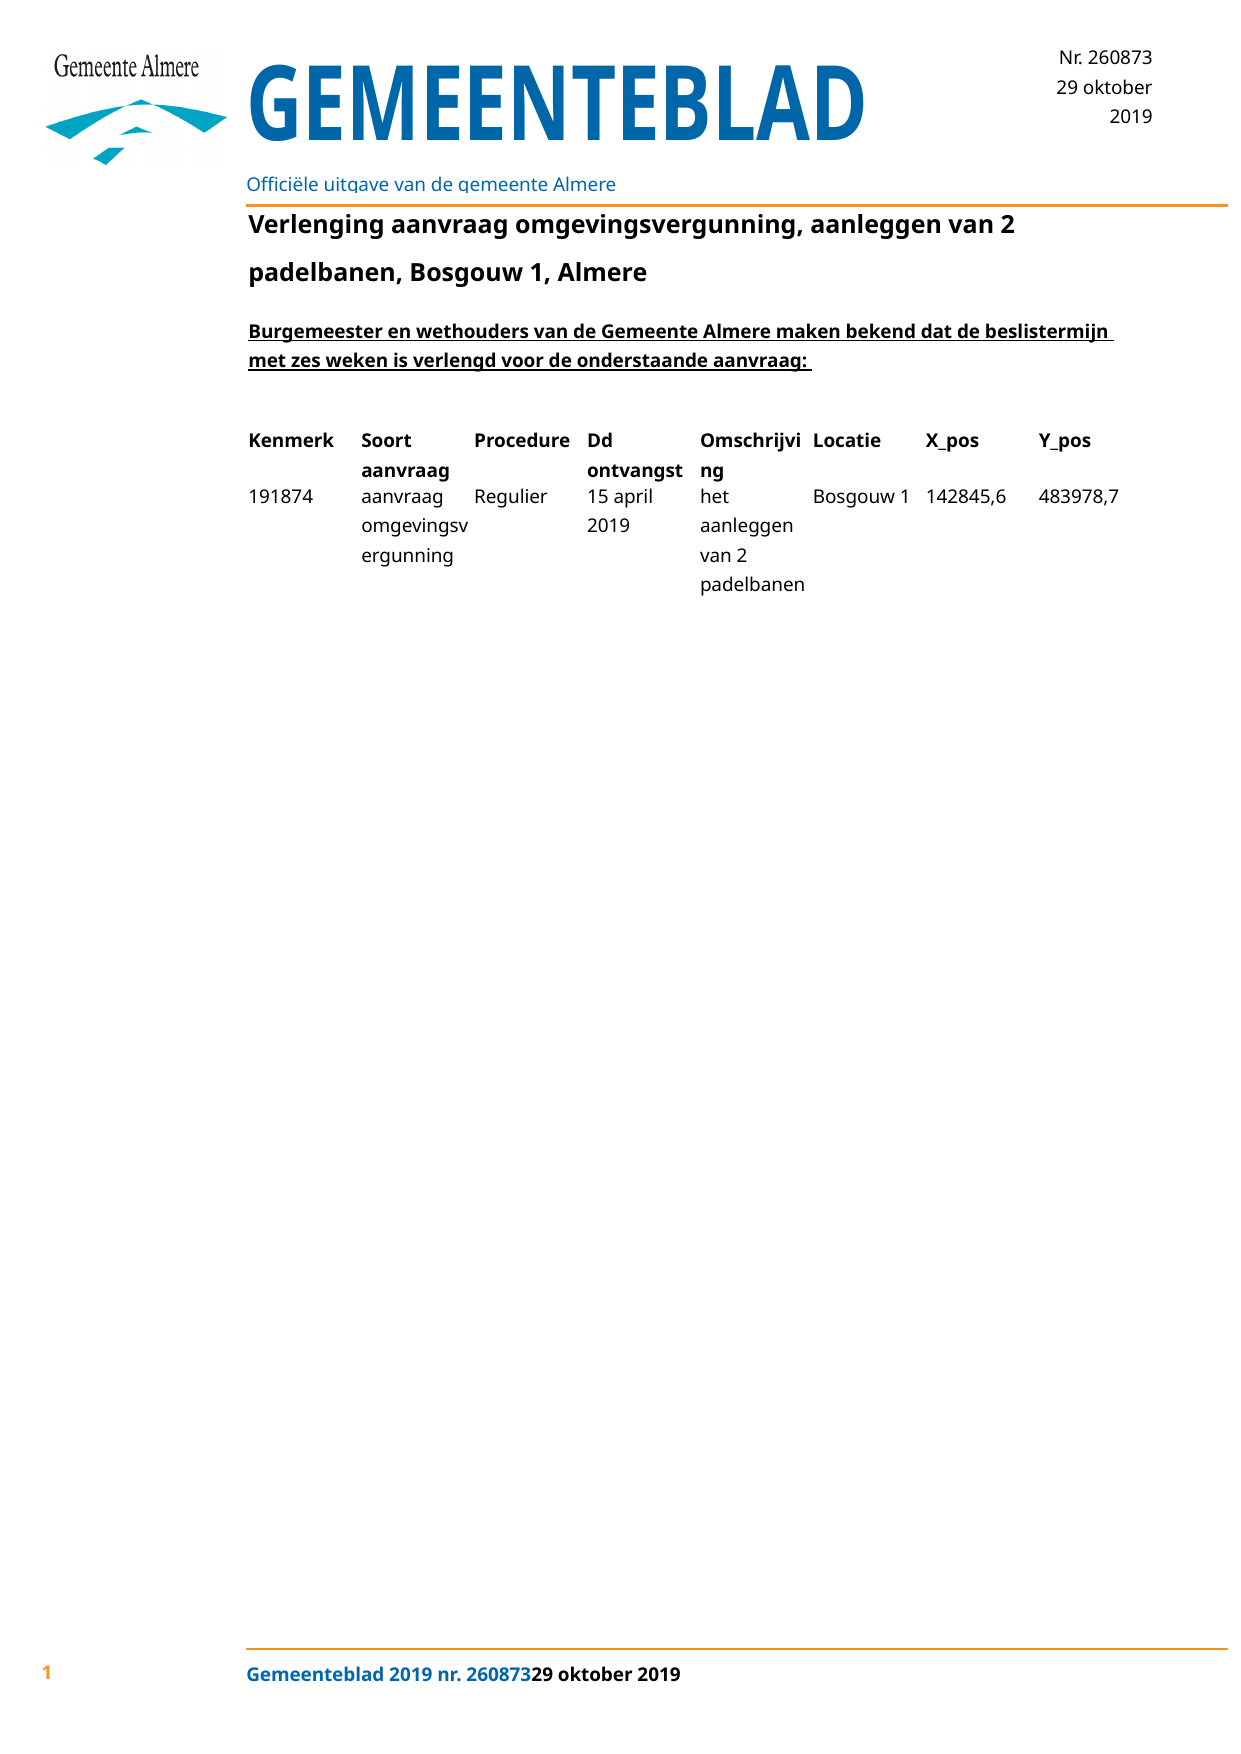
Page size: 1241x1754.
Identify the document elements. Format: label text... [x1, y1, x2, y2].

table_header X_pos [926, 428, 1038, 483]
table_header Soort aanvraag [361, 428, 474, 483]
table_header Kenmerk [248, 428, 361, 483]
table_cell 483978,7 [1039, 483, 1152, 597]
table_cell het aanleggen van 2 padelbanen [700, 483, 813, 597]
table_header Y_pos [1039, 428, 1152, 483]
table_header Procedure [474, 428, 587, 483]
table_cell Regulier [474, 483, 587, 597]
table_cell 15 april 2019 [587, 483, 700, 597]
table_cell 142845,6 [926, 483, 1038, 597]
table_cell aanvraag omgevingsvergunning [361, 483, 474, 597]
table_header Dd ontvangst [587, 428, 700, 483]
text Verlenging aanvraag omgevingsvergunning, aanleggen van 2 padelbanen, Bosgouw 1, Almere [248, 207, 1152, 288]
table_header Locatie [813, 428, 926, 483]
picture [41, 47, 231, 172]
table_cell Bosgouw 1 [813, 483, 926, 597]
table_header Omschrijving [700, 428, 813, 483]
text Burgemeester en wethouders van de Gemeente Almere maken bekend dat de beslistermijn met zes weken is verlengd voor de onderstaande aanvraag: [248, 318, 1152, 373]
table_cell 191874 [248, 483, 361, 597]
